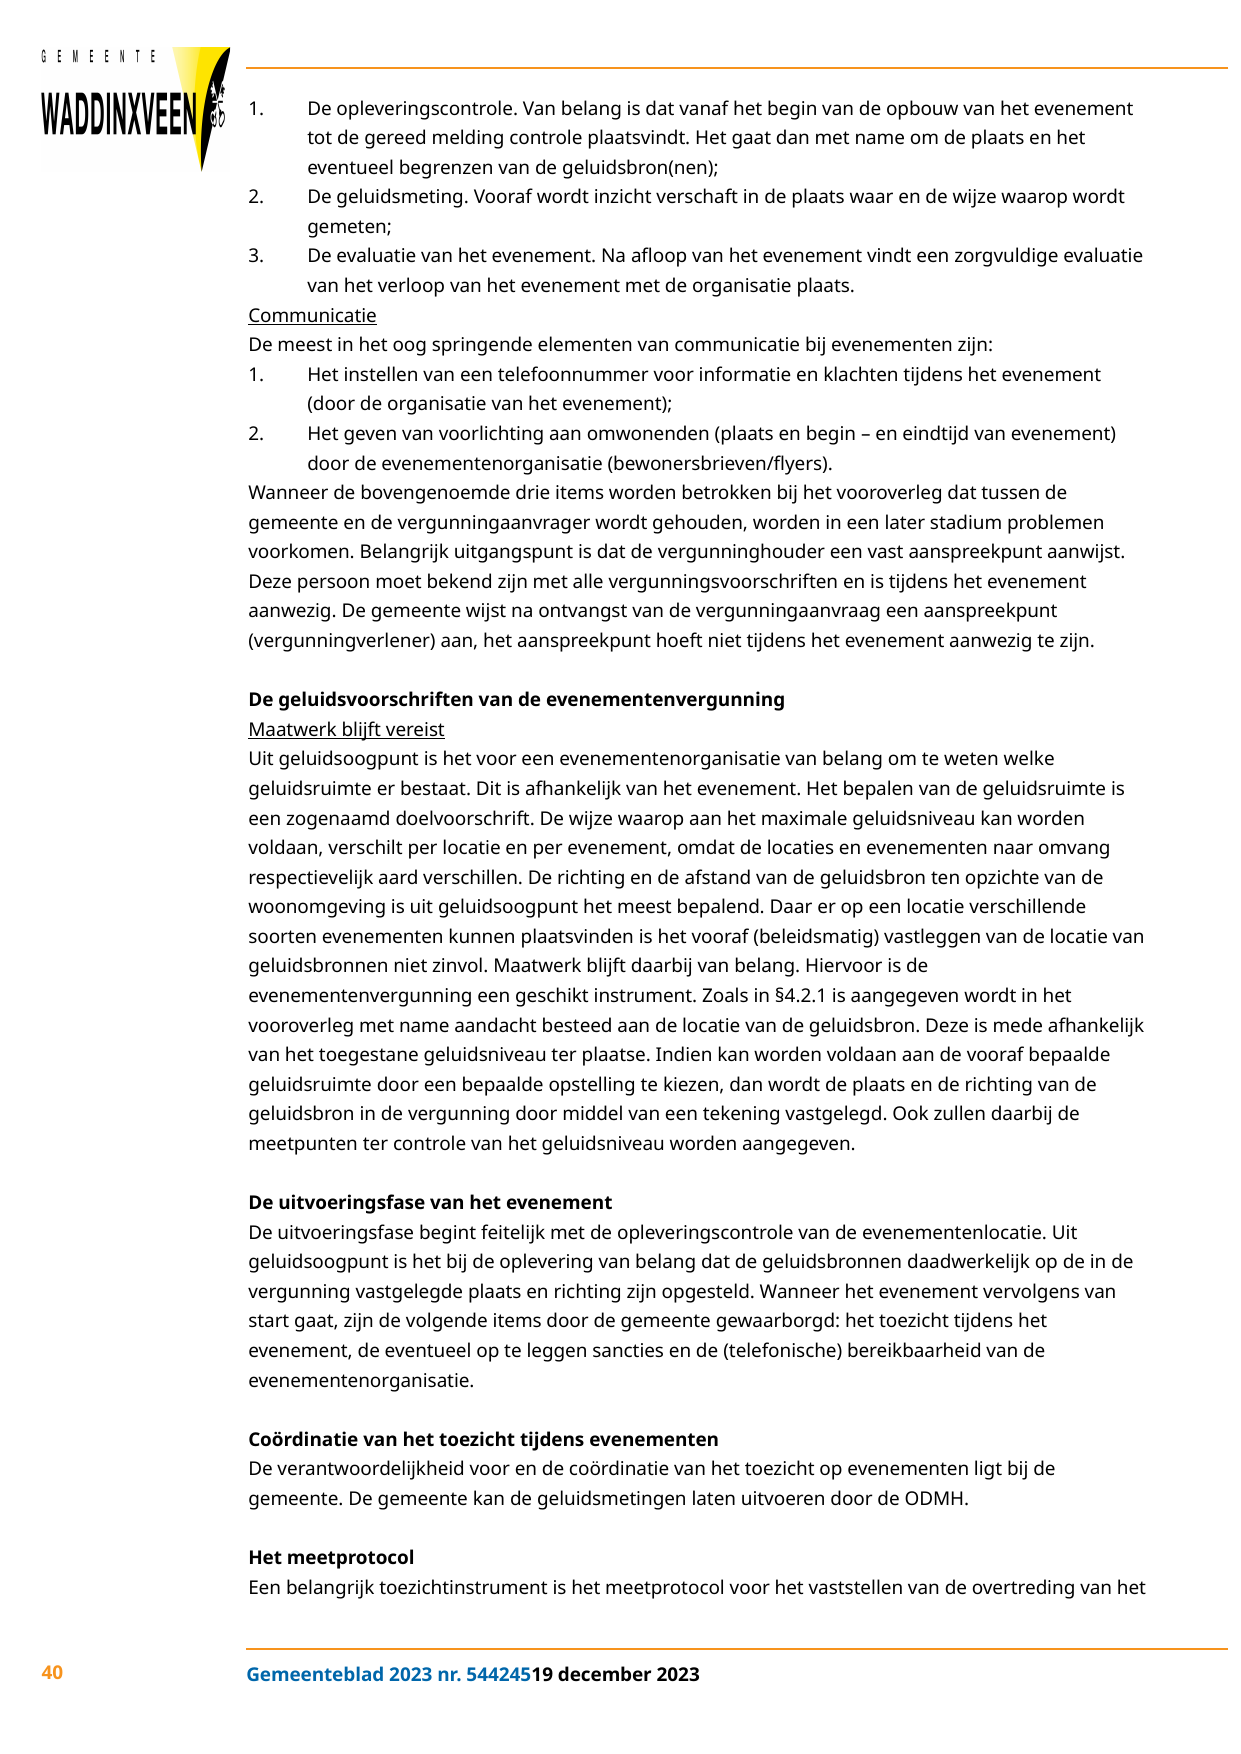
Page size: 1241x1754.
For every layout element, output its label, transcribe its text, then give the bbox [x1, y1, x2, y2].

text Uit geluidsoogpunt is het voor een evenementenorganisatie van belang om te weten welke geluidsruimte er bestaat. Dit is afhankelijk van het evenement. Het bepalen van de geluidsruimte is een zogenaamd doelvoorschrift. De wijze waarop aan het maximale geluidsniveau kan worden voldaan, verschilt per locatie en per evenement, omdat de locaties en evenementen naar omvang respectievelijk aard verschillen. De richting en de afstand van de geluidsbron ten opzichte van de woonomgeving is uit geluidsoogpunt het meest bepalend. Daar er op een locatie verschillende soorten evenementen kunnen plaatsvinden is het vooraf (beleidsmatig) vastleggen van de locatie van geluidsbronnen niet zinvol. Maatwerk blijft daarbij van belang. Hiervoor is de evenementenvergunning een geschikt instrument. Zoals in §4.2.1 is aangegeven wordt in het vooroverleg met name aandacht besteed aan de locatie van de geluidsbron. Deze is mede afhankelijk van het toegestane geluidsniveau ter plaatse. Indien kan worden voldaan aan de vooraf bepaalde geluidsruimte door een bepaalde opstelling te kiezen, dan wordt de plaats en de richting van de geluidsbron in de vergunning door middel van een tekening vastgelegd. Ook zullen daarbij de meetpunten ter controle van het geluidsniveau worden aangegeven. [248, 746, 1152, 1156]
text De uitvoeringsfase van het evenement [248, 1189, 1152, 1215]
text Het meetprotocol [248, 1544, 1152, 1570]
text Wanneer de bovengenoemde drie items worden betrokken bij het vooroverleg dat tussen de gemeente en de vergunningaanvrager wordt gehouden, worden in een later stadium problemen voorkomen. Belangrijk uitgangspunt is dat de vergunninghouder een vast aanspreekpunt aanwijst. Deze persoon moet bekend zijn met alle vergunningsvoorschriften en is tijdens het evenement aanwezig. De gemeente wijst na ontvangst van de vergunningaanvraag een aanspreekpunt (vergunningverlener) aan, het aanspreekpunt hoeft niet tijdens het evenement aanwezig te zijn. [248, 479, 1152, 653]
list Het instellen van een telefoonnummer voor informatie en klachten tijdens het evenement (door de organisatie van het evenement); [248, 361, 1152, 416]
picture [41, 47, 231, 172]
text Maatwerk blijft vereist [248, 716, 1152, 742]
list De opleveringscontrole. Van belang is dat vanaf het begin van de opbouw van het evenement tot de gereed melding controle plaatsvindt. Het gaat dan met name om de plaats en het eventueel begrenzen van de geluidsbron(nen); [248, 95, 1152, 180]
list De evaluatie van het evenement. Na afloop van het evenement vindt een zorgvuldige evaluatie van het verloop van het evenement met de organisatie plaats. [248, 243, 1152, 298]
text De geluidsvoorschriften van de evenementenvergunning [248, 686, 1152, 712]
text De uitvoeringsfase begint feitelijk met de opleveringscontrole van de evenementenlocatie. Uit geluidsoogpunt is het bij de oplevering van belang dat de geluidsbronnen daadwerkelijk op de in de vergunning vastgelegde plaats en richting zijn opgesteld. Wanneer het evenement vervolgens van start gaat, zijn de volgende items door de gemeente gewaarborgd: het toezicht tijdens het evenement, de eventueel op te leggen sancties en de (telefonische) bereikbaarheid van de evenementenorganisatie. [248, 1219, 1152, 1393]
list De geluidsmeting. Vooraf wordt inzicht verschaft in de plaats waar en de wijze waarop wordt gemeten; [248, 183, 1152, 239]
list Het geven van voorlichting aan omwonenden (plaats en begin – en eindtijd van evenement) door de evenementenorganisatie (bewonersbrieven/flyers). [248, 420, 1152, 476]
text Coördinatie van het toezicht tijdens evenementen [248, 1426, 1152, 1452]
text Een belangrijk toezichtinstrument is het meetprotocol voor het vaststellen van de overtreding van het [248, 1574, 1152, 1600]
text De meest in het oog springende elementen van communicatie bij evenementen zijn: [248, 331, 1152, 357]
text Communicatie [248, 302, 1152, 328]
text De verantwoordelijkheid voor en de coördinatie van het toezicht op evenementen ligt bij de gemeente. De gemeente kan de geluidsmetingen laten uitvoeren door de ODMH. [248, 1456, 1152, 1511]
